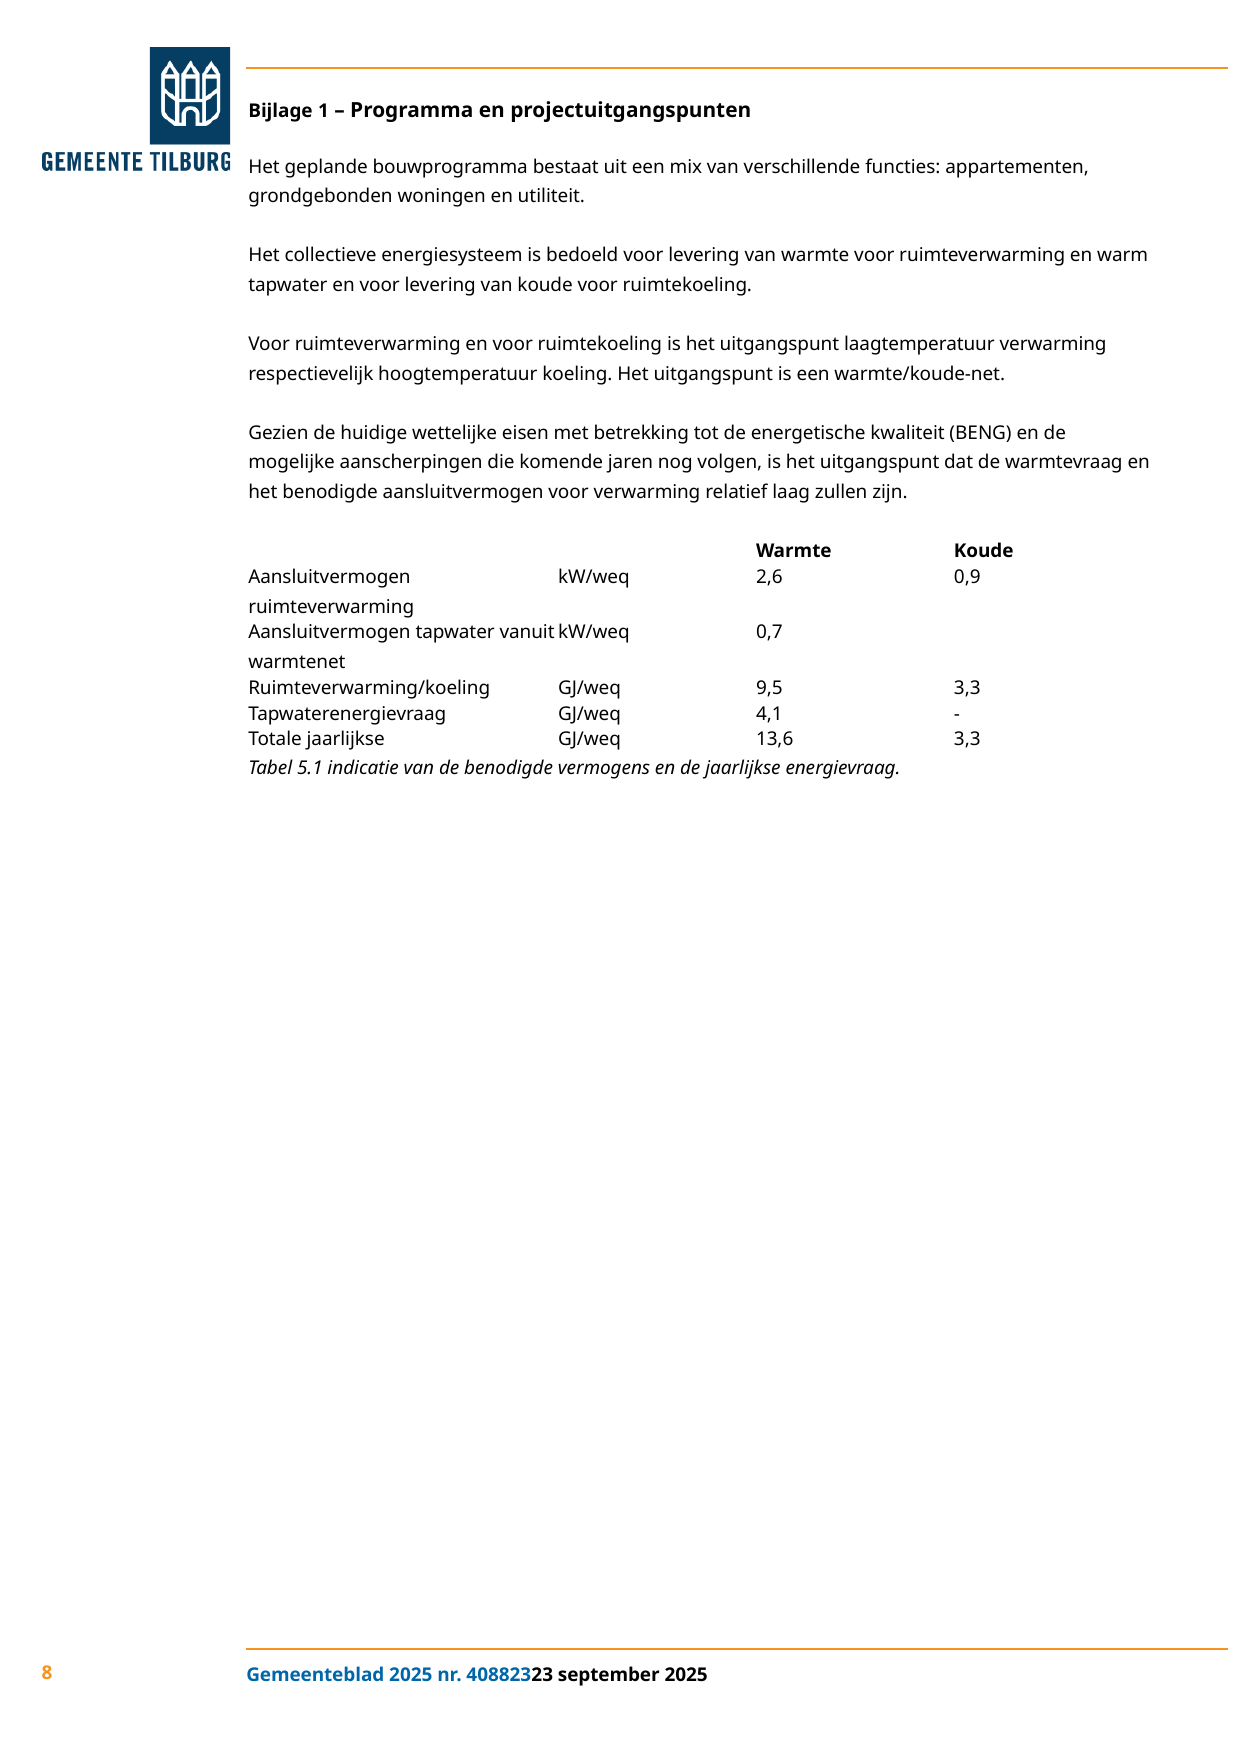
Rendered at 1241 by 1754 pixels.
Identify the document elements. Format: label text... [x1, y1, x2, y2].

table_cell 3,3 [954, 674, 1152, 700]
table_cell kW/weq [558, 563, 756, 619]
table_header [248, 538, 558, 563]
table_cell Aansluitvermogen ruimteverwarming [248, 563, 558, 619]
table_cell [954, 619, 1152, 674]
picture [41, 47, 231, 172]
table_cell GJ/weq [558, 674, 756, 700]
table_cell 9,5 [756, 674, 954, 700]
table_header [558, 538, 756, 563]
table_cell 13,6 [756, 725, 954, 751]
text Bijlage 1 – Programma en projectuitgangspunten [248, 95, 1152, 123]
table_cell - [954, 700, 1152, 725]
table_cell GJ/weq [558, 725, 756, 751]
text Het collectieve energiesysteem is bedoeld voor levering van warmte voor ruimteverwarming en warm tapwater en voor levering van koude voor ruimtekoeling. [248, 242, 1152, 297]
table_cell kW/weq [558, 619, 756, 674]
text Voor ruimteverwarming en voor ruimtekoeling is het uitgangspunt laagtemperatuur verwarming respectievelijk hoogtemperatuur koeling. Het uitgangspunt is een warmte/koude-net. [248, 330, 1152, 386]
table_cell Totale jaarlijkse [248, 725, 558, 751]
table_cell 0,7 [756, 619, 954, 674]
text Het geplande bouwprogramma bestaat uit een mix van verschillende functies: appartementen, grondgebonden woningen en utiliteit. [248, 153, 1152, 208]
table_cell Aansluitvermogen tapwater vanuit warmtenet [248, 619, 558, 674]
table_cell 4,1 [756, 700, 954, 725]
table_cell 2,6 [756, 563, 954, 619]
table_cell Ruimteverwarming/koeling [248, 674, 558, 700]
table_header Warmte [756, 538, 954, 563]
table_cell Tapwaterenergievraag [248, 700, 558, 725]
table_cell GJ/weq [558, 700, 756, 725]
table_cell 3,3 [954, 725, 1152, 751]
table_header Koude [954, 538, 1152, 563]
text Tabel 5.1 indicatie van de benodigde vermogens en de jaarlijkse energievraag. [248, 754, 1152, 780]
table_cell 0,9 [954, 563, 1152, 619]
text Gezien de huidige wettelijke eisen met betrekking tot de energetische kwaliteit (BENG) en de mogelijke aanscherpingen die komende jaren nog volgen, is het uitgangspunt dat de warmtevraag en het benodigde aansluitvermogen voor verwarming relatief laag zullen zijn. [248, 419, 1152, 504]
